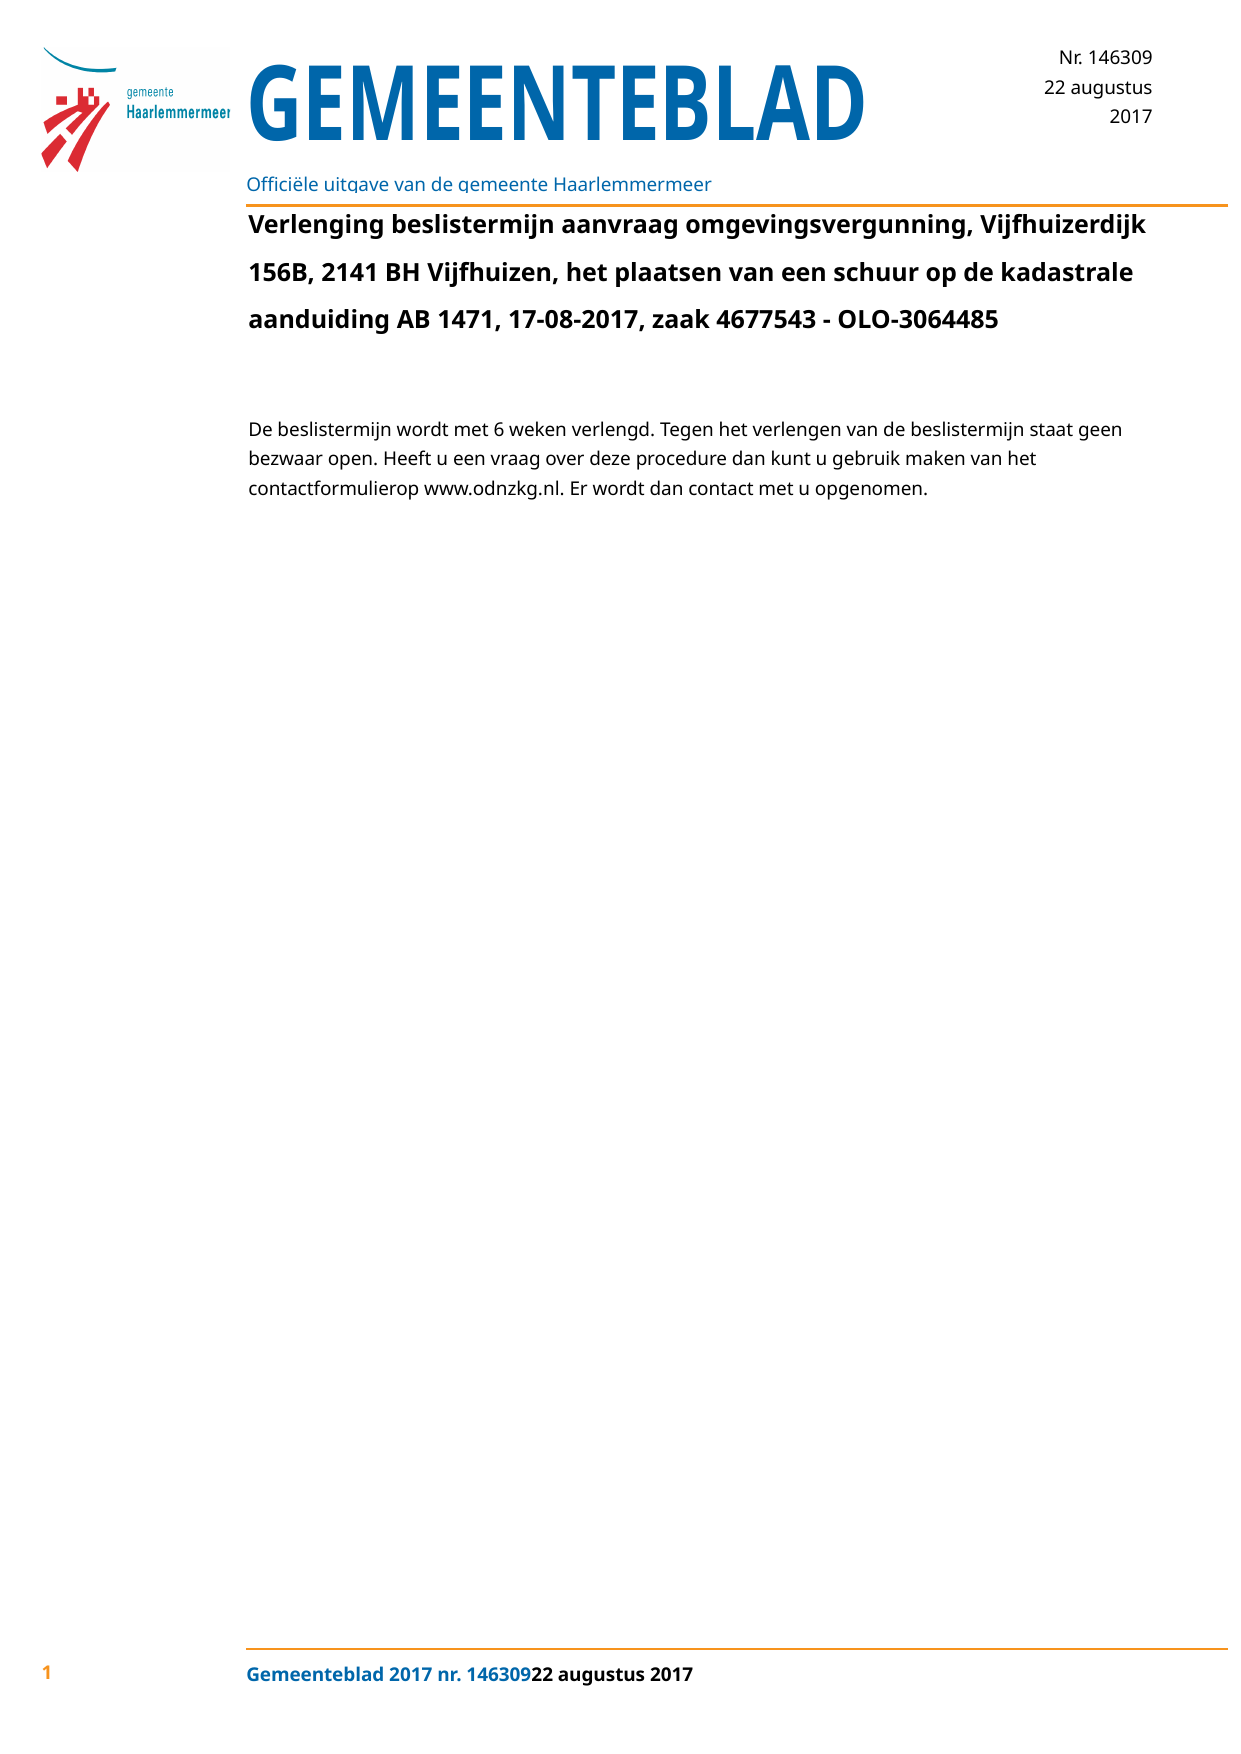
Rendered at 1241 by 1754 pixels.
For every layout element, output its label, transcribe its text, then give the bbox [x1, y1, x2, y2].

text De beslistermijn wordt met 6 weken verlengd. Tegen het verlengen van de beslistermijn staat geen bezwaar open. Heeft u een vraag over deze procedure dan kunt u gebruik maken van het contactformulierop www.odnzkg.nl. Er wordt dan contact met u opgenomen. [248, 416, 1152, 501]
picture [41, 47, 231, 172]
text Verlenging beslistermijn aanvraag omgevingsvergunning, Vijfhuizerdijk 156B, 2141 BH Vijfhuizen, het plaatsen van een schuur op de kadastrale aanduiding AB 1471, 17-08-2017, zaak 4677543 - OLO-3064485 [248, 207, 1152, 336]
